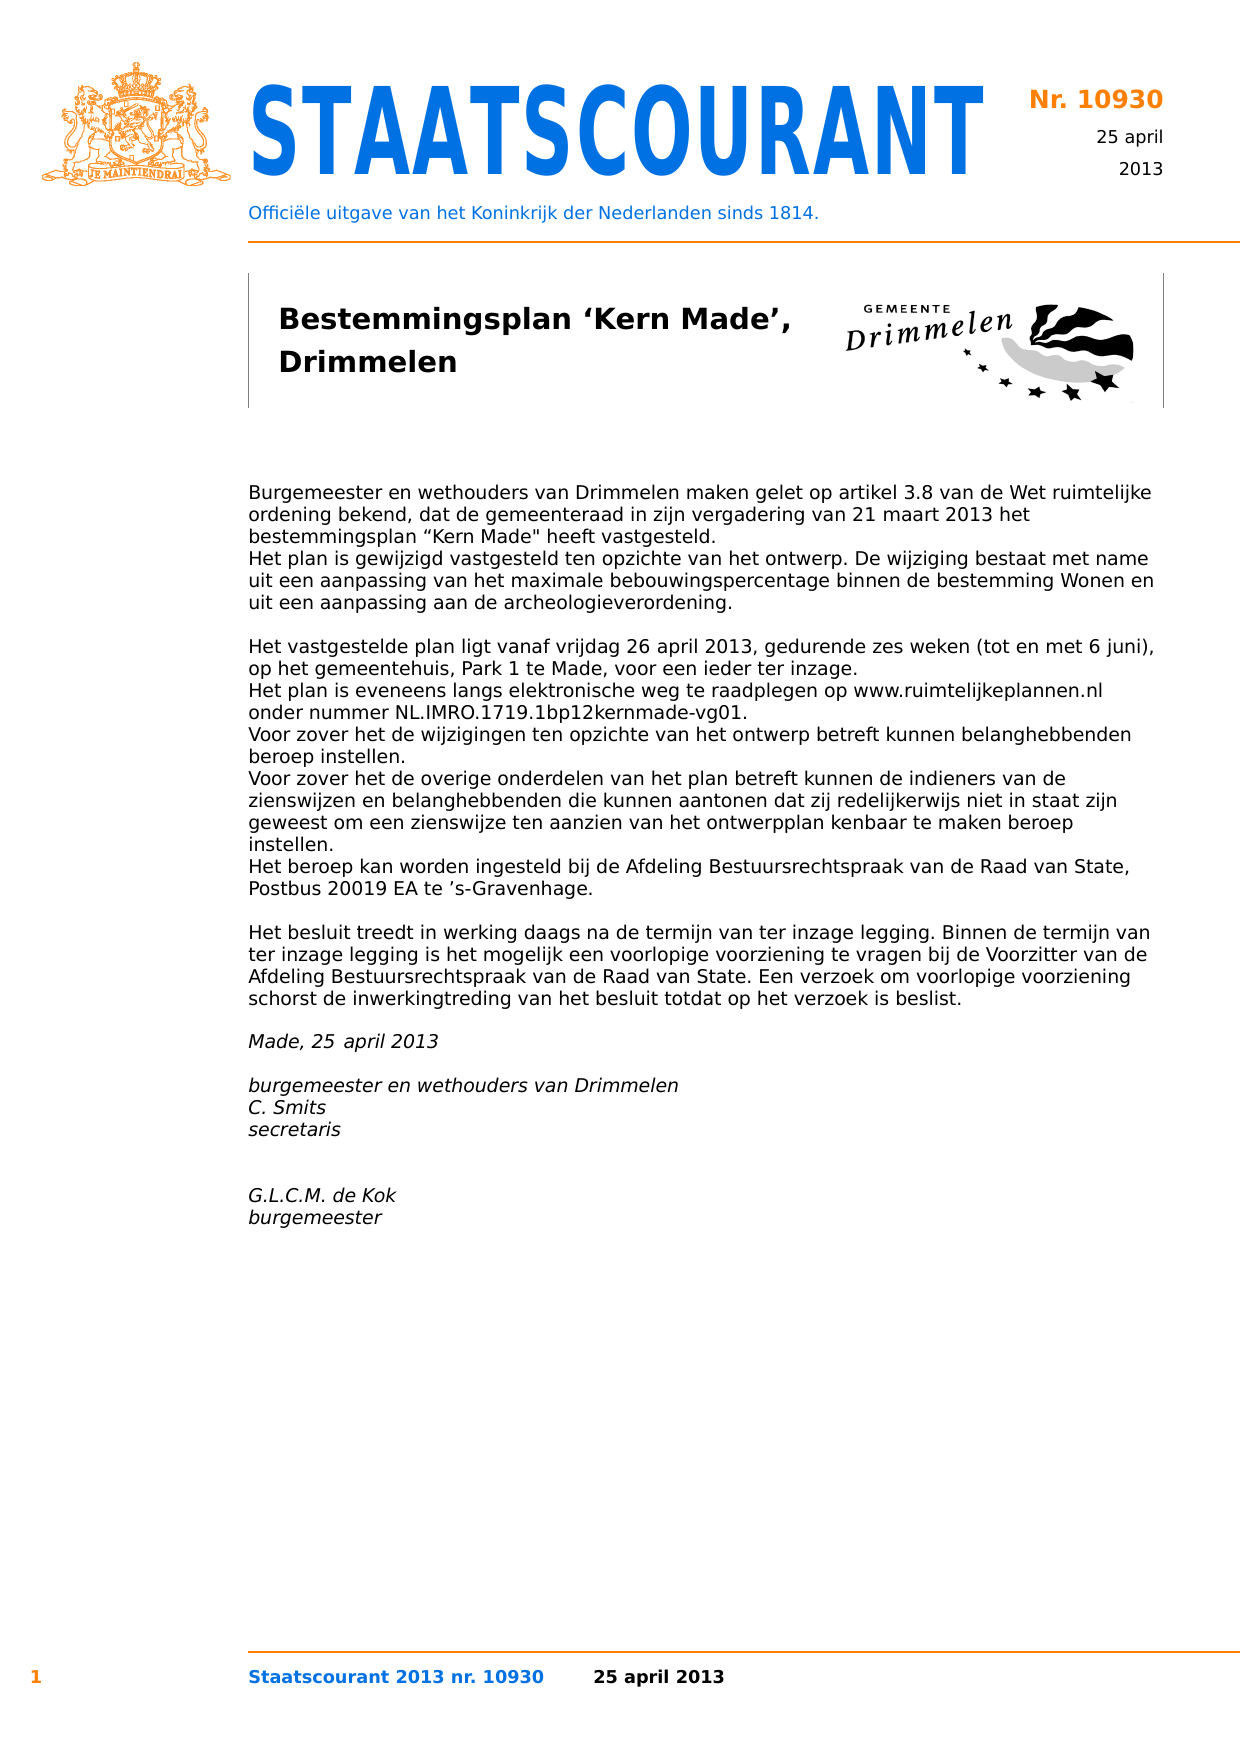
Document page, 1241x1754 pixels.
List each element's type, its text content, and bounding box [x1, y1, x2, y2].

text Burgemeester en wethouders van Drimmelen maken gelet op artikel 3.8 van de Wet ruimtelijke ordening bekend, dat de gemeenteraad in zijn vergadering van 21 maart 2013 het bestemmingsplan “Kern Made" heeft vastgesteld. [248, 482, 1163, 548]
text burgemeester en wethouders van Drimmelen C. Smits secretaris [248, 1075, 1163, 1141]
picture [41, 62, 231, 186]
table_header [25, 62, 248, 241]
text Het beroep kan worden ingesteld bij de Afdeling Bestuursrechtspraak van de Raad van State, Postbus 20019 EA te ’s-Gravenhage. [248, 856, 1163, 900]
text Voor zover het de wijzigingen ten opzichte van het ontwerp betreft kunnen belanghebbenden beroep instellen. [248, 724, 1163, 768]
table_header STAATSCOURANT [248, 62, 998, 203]
text Made, 25 april 2013 [248, 1031, 1163, 1053]
text Het plan is eveneens langs elektronische weg te raadplegen op www.ruimtelijkeplannen.nl onder nummer NL.IMRO.1719.1bp12kernmade-vg01. [248, 680, 1163, 724]
text Voor zover het de overige onderdelen van het plan betreft kunnen de indieners van de zienswijzen en belanghebbenden die kunnen aantonen dat zij redelijkerwijs niet in staat zijn geweest om een zienswijze ten aanzien van het ontwerpplan kenbaar te maken beroep instellen. [248, 768, 1163, 856]
table_cell 25 april [998, 121, 1240, 153]
picture [844, 302, 1134, 403]
text Het besluit treedt in werking daags na de termijn van ter inzage legging. Binnen de termijn van ter inzage legging is het mogelijk een voorlopige voorziening te vragen bij de Voorzitter van de Afdeling Bestuursrechtspraak van de Raad van State. Een verzoek om voorlopige voorziening schorst de inwerkingtreding van het besluit totdat op het verzoek is beslist. [248, 922, 1163, 1009]
table_cell 2013 [998, 153, 1240, 203]
subtitle Bestemmingsplan ‘Kern Made’, Drimmelen [249, 273, 1163, 408]
text Het vastgestelde plan ligt vanaf vrijdag 26 april 2013, gedurende zes weken (tot en met 6 juni), op het gemeentehuis, Park 1 te Made, voor een ieder ter inzage. [248, 636, 1163, 680]
text G.L.C.M. de Kok burgemeester [248, 1163, 1163, 1229]
table_cell Officiële uitgave van het Koninkrijk der Nederlanden sinds 1814. [248, 203, 1240, 241]
text Het plan is gewijzigd vastgesteld ten opzichte van het ontwerp. De wijziging bestaat met name uit een aanpassing van het maximale bebouwingspercentage binnen de bestemming Wonen en uit een aanpassing aan de archeologieverordening. [248, 548, 1163, 614]
table_header Nr. 10930 [998, 62, 1240, 121]
